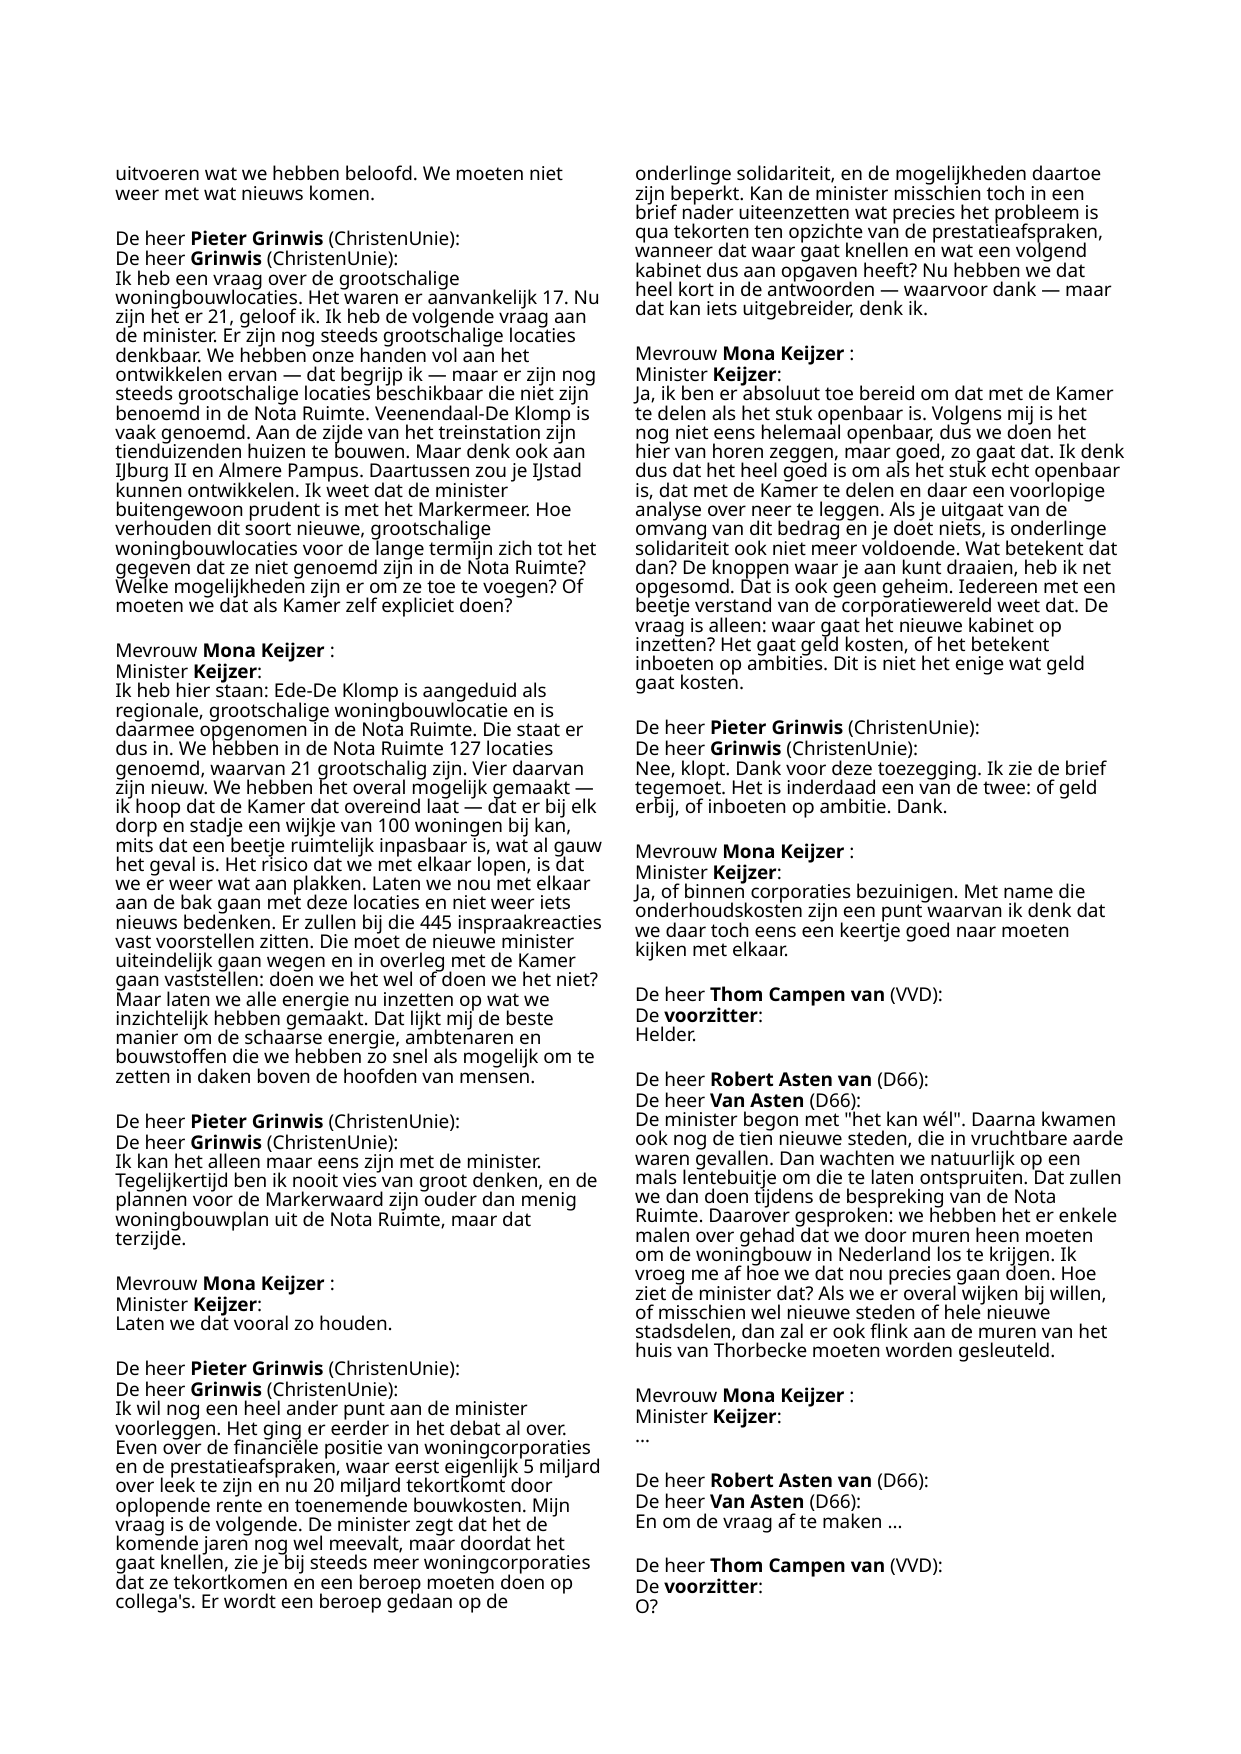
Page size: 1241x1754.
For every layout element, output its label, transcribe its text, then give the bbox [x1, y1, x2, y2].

text Ja, ik ben er absoluut toe bereid om dat met de Kamer te delen als het stuk openbaar is. Volgens mij is het nog niet eens helemaal openbaar, dus we doen het hier van horen zeggen, maar goed, zo gaat dat. Ik denk dus dat het heel goed is om als het stuk echt openbaar is, dat met de Kamer te delen en daar een voorlopige analyse over neer te leggen. Als je uitgaat van de omvang van dit bedrag en je doet niets, is onderlinge solidariteit ook niet meer voldoende. Wat betekent dat dan? De knoppen waar je aan kunt draaien, heb ik net opgesomd. Dat is ook geen geheim. Iedereen met een beetje verstand van de corporatiewereld weet dat. De vraag is alleen: waar gaat het nieuwe kabinet op inzetten? Het gaat geld kosten, of het betekent inboeten op ambities. Dit is niet het enige wat geld gaat kosten. [635, 385, 1125, 694]
text De heer Grinwis (ChristenUnie): [115, 250, 605, 270]
text De heer Robert Asten van (D66): [635, 1468, 1125, 1493]
text De heer Robert Asten van (D66): [635, 1066, 1125, 1092]
text Mevrouw Mona Keijzer : [115, 1270, 605, 1296]
text Mevrouw Mona Keijzer : [635, 1382, 1125, 1408]
text Mevrouw Mona Keijzer : [115, 637, 605, 663]
text Ik wil nog een heel ander punt aan de minister voorleggen. Het ging er eerder in het debat al over. Even over de financiële positie van woningcorporaties en de prestatieafspraken, waar eerst eigenlijk 5 miljard over leek te zijn en nu 20 miljard tekortkomt door oplopende rente en toenemende bouwkosten. Mijn vraag is de volgende. De minister zegt dat het de komende jaren nog wel meevalt, maar doordat het gaat knellen, zie je bij steeds meer woningcorporaties dat ze tekortkomen en een beroep moeten doen op collega's. Er wordt een beroep gedaan op de [115, 1400, 605, 1612]
text De voorzitter: [635, 1007, 1125, 1026]
text Laten we dat vooral zo houden. [115, 1315, 605, 1334]
text Helder. [635, 1026, 1125, 1045]
text De heer Pieter Grinwis (ChristenUnie): [635, 714, 1125, 740]
text Minister Keijzer: [115, 663, 605, 682]
text De heer Grinwis (ChristenUnie): [115, 1134, 605, 1153]
text … [635, 1427, 1125, 1447]
text De voorzitter: [635, 1578, 1125, 1598]
text Ik kan het alleen maar eens zijn met de minister. Tegelijkertijd ben ik nooit vies van groot denken, en de plannen voor de Markerwaard zijn ouder dan menig woningbouwplan uit de Nota Ruimte, maar dat terzijde. [115, 1153, 605, 1249]
text Minister Keijzer: [635, 864, 1125, 883]
text De heer Pieter Grinwis (ChristenUnie): [115, 1355, 605, 1381]
text onderlinge solidariteit, en de mogelijkheden daartoe zijn beperkt. Kan de minister misschien toch in een brief nader uiteenzetten wat precies het probleem is qua tekorten ten opzichte van de prestatieafspraken, wanneer dat waar gaat knellen en wat een volgend kabinet dus aan opgaven heeft? Nu hebben we dat heel kort in de antwoorden — waarvoor dank — maar dat kan iets uitgebreider, denk ik. [635, 165, 1125, 319]
text De heer Van Asten (D66): [635, 1493, 1125, 1513]
text Minister Keijzer: [115, 1296, 605, 1315]
text De heer Thom Campen van (VVD): [635, 1553, 1125, 1578]
text De heer Pieter Grinwis (ChristenUnie): [115, 225, 605, 250]
text O? [635, 1598, 1125, 1617]
text Minister Keijzer: [635, 1408, 1125, 1427]
text Mevrouw Mona Keijzer : [635, 838, 1125, 864]
text De heer Pieter Grinwis (ChristenUnie): [115, 1108, 605, 1134]
text En om de vraag af te maken … [635, 1513, 1125, 1532]
text uitvoeren wat we hebben beloofd. We moeten niet weer met wat nieuws komen. [115, 165, 605, 204]
text De heer Grinwis (ChristenUnie): [115, 1381, 605, 1400]
text Nee, klopt. Dank voor deze toezegging. Ik zie de brief tegemoet. Het is inderdaad een van de twee: of geld erbij, of inboeten op ambitie. Dank. [635, 759, 1125, 817]
text Minister Keijzer: [635, 366, 1125, 385]
text Mevrouw Mona Keijzer : [635, 340, 1125, 366]
text De heer Van Asten (D66): [635, 1092, 1125, 1111]
text Ik heb een vraag over de grootschalige woningbouwlocaties. Het waren er aanvankelijk 17. Nu zijn het er 21, geloof ik. Ik heb de volgende vraag aan de minister. Er zijn nog steeds grootschalige locaties denkbaar. We hebben onze handen vol aan het ontwikkelen ervan — dat begrijp ik — maar er zijn nog steeds grootschalige locaties beschikbaar die niet zijn benoemd in de Nota Ruimte. Veenendaal-De Klomp is vaak genoemd. Aan de zijde van het treinstation zijn tienduizenden huizen te bouwen. Maar denk ook aan IJburg II en Almere Pampus. Daartussen zou je IJstad kunnen ontwikkelen. Ik weet dat de minister buitengewoon prudent is met het Markermeer. Hoe verhouden dit soort nieuwe, grootschalige woningbouwlocaties voor de lange termijn zich tot het gegeven dat ze niet genoemd zijn in de Nota Ruimte? Welke mogelijkheden zijn er om ze toe te voegen? Of moeten we dat als Kamer zelf expliciet doen? [115, 270, 605, 617]
text De heer Grinwis (ChristenUnie): [635, 740, 1125, 759]
text De heer Thom Campen van (VVD): [635, 981, 1125, 1007]
text Ik heb hier staan: Ede-De Klomp is aangeduid als regionale, grootschalige woningbouwlocatie en is daarmee opgenomen in de Nota Ruimte. Die staat er dus in. We hebben in de Nota Ruimte 127 locaties genoemd, waarvan 21 grootschalig zijn. Vier daarvan zijn nieuw. We hebben het overal mogelijk gemaakt — ik hoop dat de Kamer dat overeind laat — dat er bij elk dorp en stadje een wijkje van 100 woningen bij kan, mits dat een beetje ruimtelijk inpasbaar is, wat al gauw het geval is. Het risico dat we met elkaar lopen, is dat we er weer wat aan plakken. Laten we nou met elkaar aan de bak gaan met deze locaties en niet weer iets nieuws bedenken. Er zullen bij die 445 inspraakreacties vast voorstellen zitten. Die moet de nieuwe minister uiteindelijk gaan wegen en in overleg met de Kamer gaan vaststellen: doen we het wel of doen we het niet? Maar laten we alle energie nu inzetten op wat we inzichtelijk hebben gemaakt. Dat lijkt mij de beste manier om de schaarse energie, ambtenaren en bouwstoffen die we hebben zo snel als mogelijk om te zetten in daken boven de hoofden van mensen. [115, 682, 605, 1087]
text Ja, of binnen corporaties bezuinigen. Met name die onderhoudskosten zijn een punt waarvan ik denk dat we daar toch eens een keertje goed naar moeten kijken met elkaar. [635, 883, 1125, 960]
text De minister begon met "het kan wél". Daarna kwamen ook nog de tien nieuwe steden, die in vruchtbare aarde waren gevallen. Dan wachten we natuurlijk op een mals lentebuitje om die te laten ontspruiten. Dat zullen we dan doen tijdens de bespreking van de Nota Ruimte. Daarover gesproken: we hebben het er enkele malen over gehad dat we door muren heen moeten om de woningbouw in Nederland los te krijgen. Ik vroeg me af hoe we dat nou precies gaan doen. Hoe ziet de minister dat? Als we er overal wijken bij willen, of misschien wel nieuwe steden of hele nieuwe stadsdelen, dan zal er ook flink aan de muren van het huis van Thorbecke moeten worden gesleuteld. [635, 1111, 1125, 1362]
